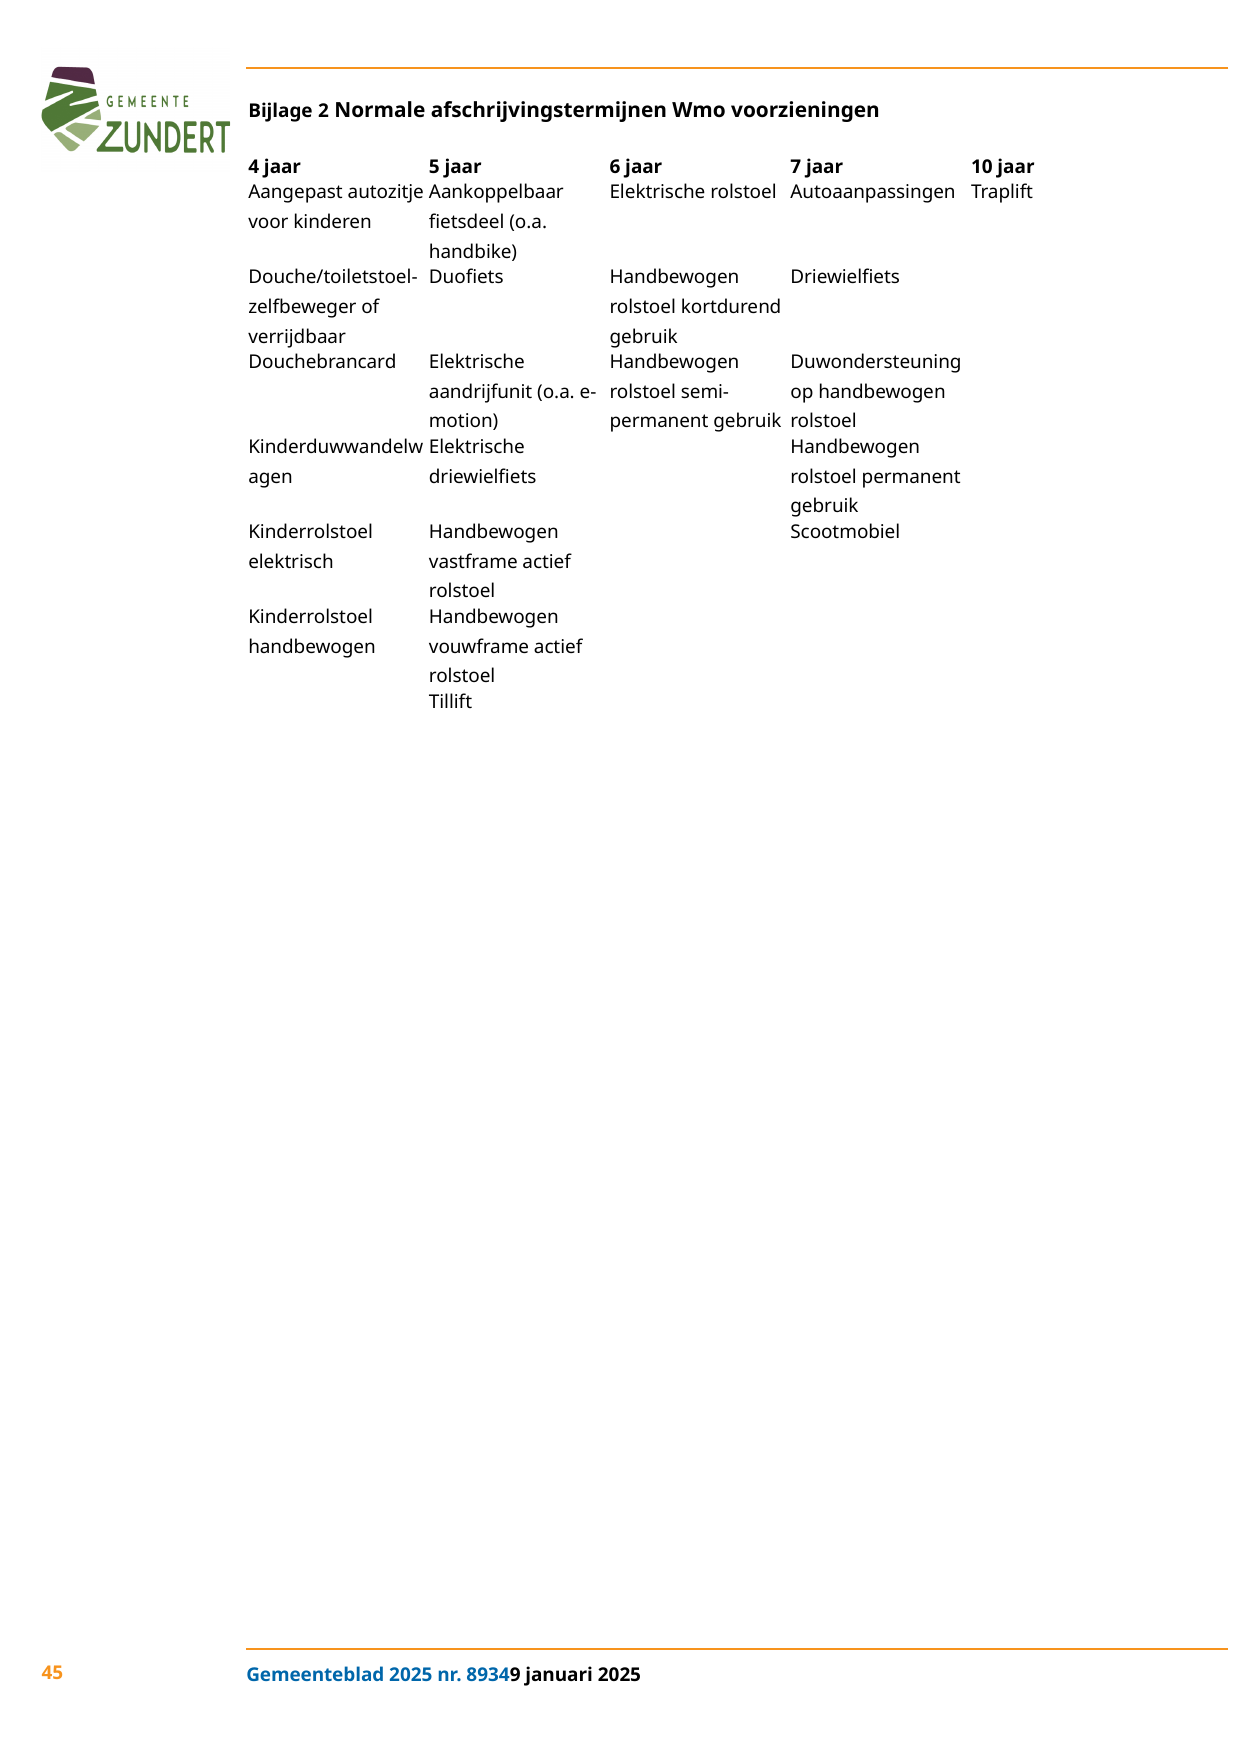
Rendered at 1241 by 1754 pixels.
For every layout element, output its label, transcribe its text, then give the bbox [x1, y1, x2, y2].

table_cell Handbewogen vouwframe actief rolstoel [429, 603, 609, 688]
table_header 10 jaar [971, 153, 1152, 179]
table_cell Traplift [971, 179, 1152, 264]
table_cell [971, 434, 1152, 518]
table_cell Handbewogen rolstoel semi-permanent gebruik [609, 349, 790, 433]
table_cell Douchebrancard [248, 349, 429, 433]
table_cell Tillift [429, 688, 609, 714]
picture [41, 47, 231, 172]
table_cell Kinderduwwandelwagen [248, 434, 429, 518]
table_cell [971, 264, 1152, 348]
table_cell Kinderrolstoel elektrisch [248, 518, 429, 603]
table_cell Elektrische driewielfiets [429, 434, 609, 518]
text Bijlage 2 Normale afschrijvingstermijnen Wmo voorzieningen [248, 95, 1152, 123]
table_cell Handbewogen rolstoel permanent gebruik [790, 434, 971, 518]
table_cell [790, 688, 971, 714]
table_header 4 jaar [248, 153, 429, 179]
table_cell [609, 518, 790, 603]
table_cell Handbewogen vastframe actief rolstoel [429, 518, 609, 603]
table_cell Autoaanpassingen [790, 179, 971, 264]
table_cell Duofiets [429, 264, 609, 348]
table_cell [971, 603, 1152, 688]
table_cell [609, 603, 790, 688]
table_cell [971, 349, 1152, 433]
table_cell Kinderrolstoel handbewogen [248, 603, 429, 688]
table_header 5 jaar [429, 153, 609, 179]
table_cell [609, 688, 790, 714]
table_cell Elektrische aandrijfunit (o.a. e-motion) [429, 349, 609, 433]
table_cell Elektrische rolstoel [609, 179, 790, 264]
table_cell Driewielfiets [790, 264, 971, 348]
table_cell [790, 603, 971, 688]
table_cell [971, 518, 1152, 603]
table_cell Douche/toiletstoel-zelfbeweger of verrijdbaar [248, 264, 429, 348]
table_cell Handbewogen rolstoel kortdurend gebruik [609, 264, 790, 348]
table_cell Aankoppelbaar fietsdeel (o.a. handbike) [429, 179, 609, 264]
table_cell Scootmobiel [790, 518, 971, 603]
table_cell [971, 688, 1152, 714]
table_cell Duwondersteuning op handbewogen rolstoel [790, 349, 971, 433]
table_cell Aangepast autozitje voor kinderen [248, 179, 429, 264]
table_cell [248, 688, 429, 714]
table_cell [609, 434, 790, 518]
table_header 7 jaar [790, 153, 971, 179]
table_header 6 jaar [609, 153, 790, 179]
